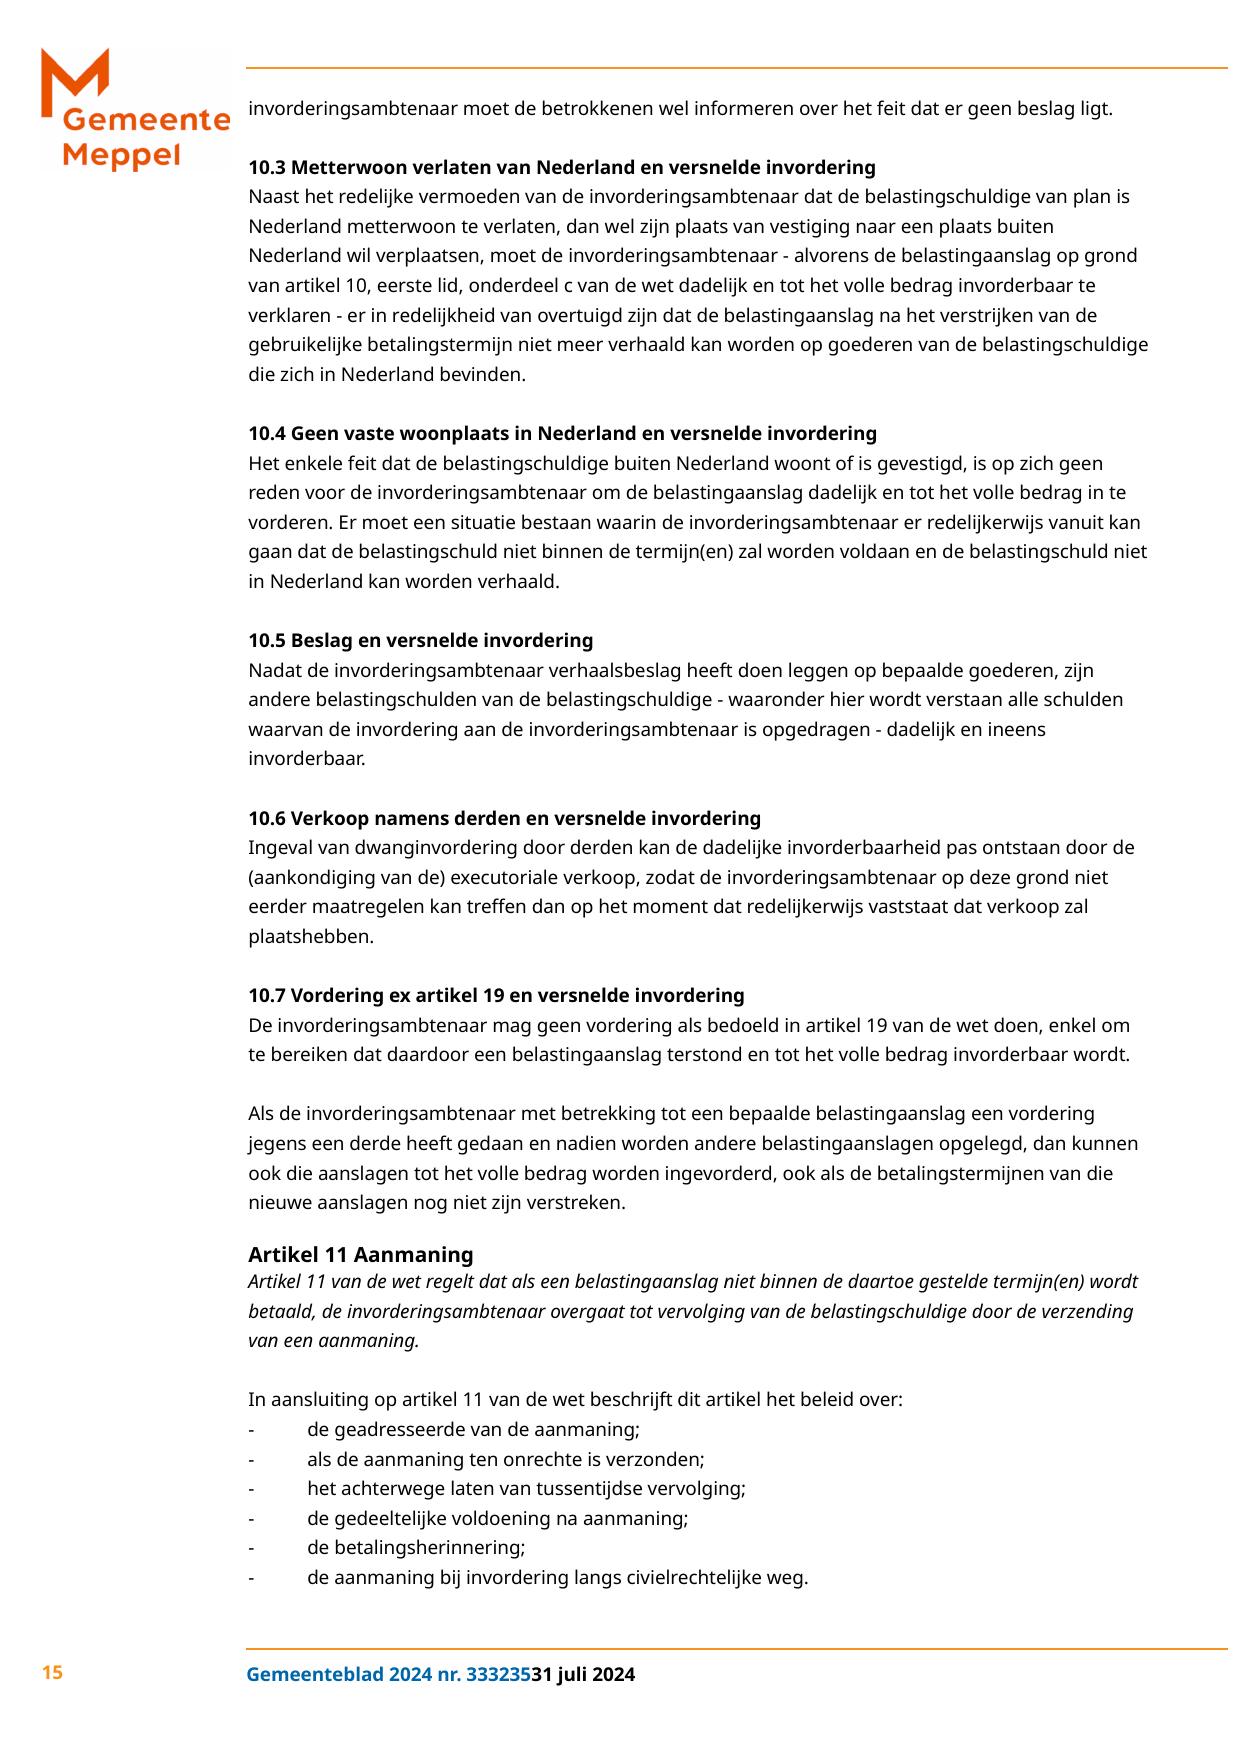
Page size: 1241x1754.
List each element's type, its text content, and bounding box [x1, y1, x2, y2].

text 10.3 Metterwoon verlaten van Nederland en versnelde invordering [248, 154, 1152, 180]
text In aansluiting op artikel 11 van de wet beschrijft dit artikel het beleid over: [248, 1387, 1152, 1412]
list de geadresseerde van de aanmaning; [248, 1416, 1152, 1442]
picture [41, 47, 231, 172]
text De invorderingsambtenaar mag geen vordering als bedoeld in artikel 19 van de wet doen, enkel om te bereiken dat daardoor een belastingaanslag terstond en tot het volle bedrag invorderbaar wordt. [248, 1012, 1152, 1067]
list als de aanmaning ten onrechte is verzonden; [248, 1446, 1152, 1471]
text Als de invorderingsambtenaar met betrekking tot een bepaalde belastingaanslag een vordering jegens een derde heeft gedaan en nadien worden andere belastingaanslagen opgelegd, dan kunnen ook die aanslagen tot het volle bedrag worden ingevorderd, ook als de betalingstermijnen van die nieuwe aanslagen nog niet zijn verstreken. [248, 1101, 1152, 1215]
list de gedeeltelijke voldoening na aanmaning; [248, 1505, 1152, 1531]
list de aanmaning bij invordering langs civielrechtelijke weg. [248, 1564, 1152, 1590]
text invorderingsambtenaar moet de betrokkenen wel informeren over het feit dat er geen beslag ligt. [248, 95, 1152, 121]
text Nadat de invorderingsambtenaar verhaalsbeslag heeft doen leggen op bepaalde goederen, zijn andere belastingschulden van de belastingschuldige - waaronder hier wordt verstaan alle schulden waarvan de invordering aan de invorderingsambtenaar is opgedragen - dadelijk en ineens invorderbaar. [248, 657, 1152, 771]
list het achterwege laten van tussentijdse vervolging; [248, 1475, 1152, 1501]
text Ingeval van dwanginvordering door derden kan de dadelijke invorderbaarheid pas ontstaan door de (aankondiging van de) executoriale verkoop, zodat de invorderingsambtenaar op deze grond niet eerder maatregelen kan treffen dan op het moment dat redelijkerwijs vaststaat dat verkoop zal plaatshebben. [248, 834, 1152, 949]
text 10.5 Beslag en versnelde invordering [248, 627, 1152, 653]
list de betalingsherinnering; [248, 1534, 1152, 1560]
text 10.4 Geen vaste woonplaats in Nederland en versnelde invordering [248, 420, 1152, 446]
text 10.6 Verkoop namens derden en versnelde invordering [248, 805, 1152, 831]
text Artikel 11 van de wet regelt dat als een belastingaanslag niet binnen de daartoe gestelde termijn(en) wordt betaald, de invorderingsambtenaar overgaat tot vervolging van de belastingschuldige door de verzending van een aanmaning. [248, 1268, 1152, 1353]
text Naast het redelijke vermoeden van de invorderingsambtenaar dat de belastingschuldige van plan is Nederland metterwoon te verlaten, dan wel zijn plaats van vestiging naar een plaats buiten Nederland wil verplaatsen, moet de invorderingsambtenaar - alvorens de belastingaanslag op grond van artikel 10, eerste lid, onderdeel c van de wet dadelijk en tot het volle bedrag invorderbaar te verklaren - er in redelijkheid van overtuigd zijn dat de belastingaanslag na het verstrijken van de gebruikelijke betalingstermijn niet meer verhaald kan worden op goederen van de belastingschuldige die zich in Nederland bevinden. [248, 183, 1152, 387]
text 10.7 Vordering ex artikel 19 en versnelde invordering [248, 982, 1152, 1008]
text Het enkele feit dat de belastingschuldige buiten Nederland woont of is gevestigd, is op zich geen reden voor de invorderingsambtenaar om de belastingaanslag dadelijk en tot het volle bedrag in te vorderen. Er moet een situatie bestaan waarin de invorderingsambtenaar er redelijkerwijs vanuit kan gaan dat de belastingschuld niet binnen de termijn(en) zal worden voldaan en de belastingschuld niet in Nederland kan worden verhaald. [248, 450, 1152, 594]
text Artikel 11 Aanmaning [248, 1240, 1152, 1268]
